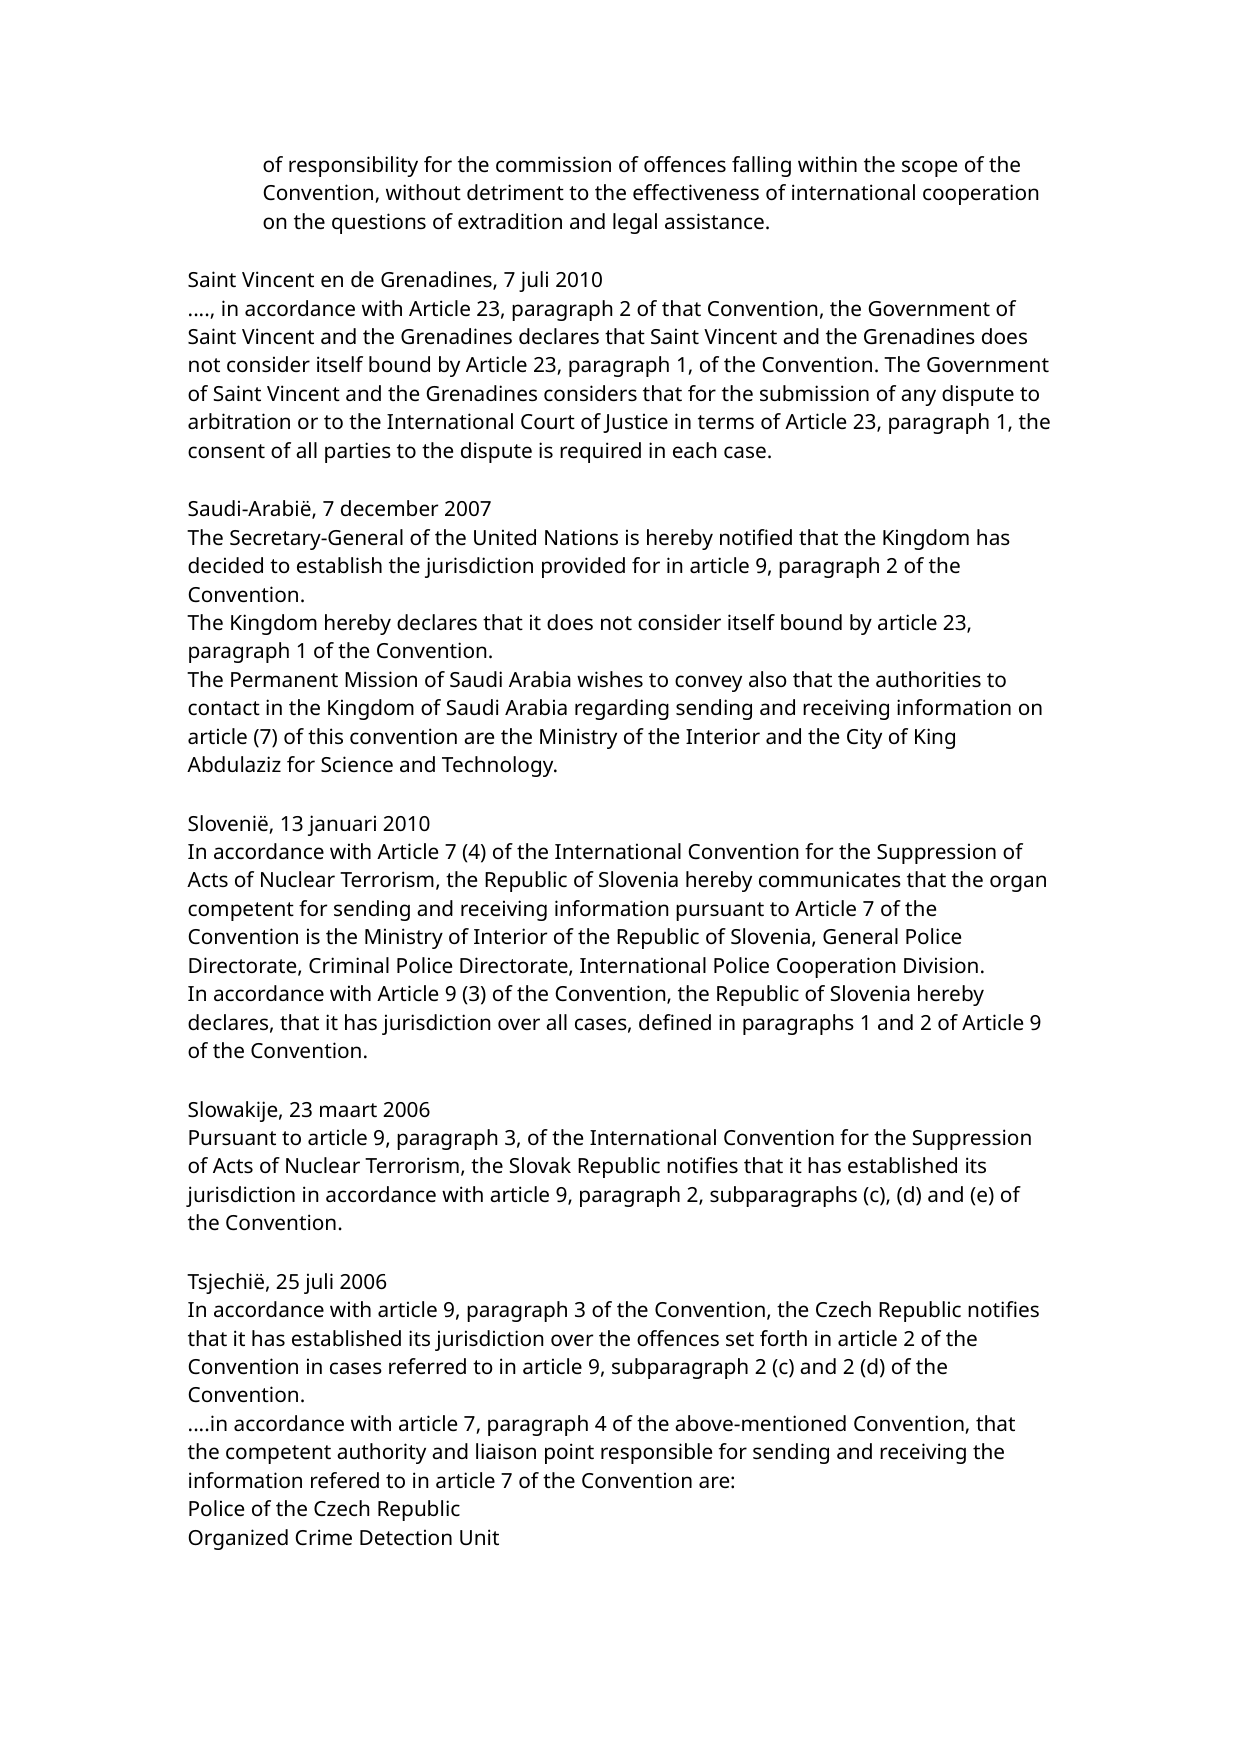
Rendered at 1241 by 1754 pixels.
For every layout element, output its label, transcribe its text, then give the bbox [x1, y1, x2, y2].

text Slovenië, 13 januari 2010 [187, 809, 1053, 837]
text The Permanent Mission of Saudi Arabia wishes to convey also that the authorities to contact in the Kingdom of Saudi Arabia regarding sending and receiving information on article (7) of this convention are the Ministry of the Interior and the City of King Abdulaziz for Science and Technology. [187, 665, 1053, 779]
text ...., in accordance with Article 23, paragraph 2 of that Convention, the Government of Saint Vincent and the Grenadines declares that Saint Vincent and the Grenadines does not consider itself bound by Article 23, paragraph 1, of the Convention. The Government of Saint Vincent and the Grenadines considers that for the submission of any dispute to arbitration or to the International Court of Justice in terms of Article 23, paragraph 1, the consent of all parties to the dispute is required in each case. [187, 294, 1053, 464]
text The Secretary-General of the United Nations is hereby notified that the Kingdom has decided to establish the jurisdiction provided for in article 9, paragraph 2 of the Convention. [187, 523, 1053, 608]
text Police of the Czech Republic [187, 1494, 1053, 1523]
list of responsibility for the commission of offences falling within the scope of the Convention, without detriment to the effectiveness of international cooperation on the questions of extradition and legal assistance. [187, 150, 1053, 235]
text Organized Crime Detection Unit [187, 1523, 1053, 1551]
text In accordance with Article 9 (3) of the Convention, the Republic of Slovenia hereby declares, that it has jurisdiction over all cases, defined in paragraphs 1 and 2 of Article 9 of the Convention. [187, 979, 1053, 1065]
text Tsjechië, 25 juli 2006 [187, 1267, 1053, 1295]
text Slowakije, 23 maart 2006 [187, 1095, 1053, 1123]
text ....in accordance with article 7, paragraph 4 of the above-mentioned Convention, that the competent authority and liaison point responsible for sending and receiving the information refered to in article 7 of the Convention are: [187, 1409, 1053, 1494]
text In accordance with Article 7 (4) of the International Convention for the Suppression of Acts of Nuclear Terrorism, the Republic of Slovenia hereby communicates that the organ competent for sending and receiving information pursuant to Article 7 of the Convention is the Ministry of Interior of the Republic of Slovenia, General Police Directorate, Criminal Police Directorate, International Police Cooperation Division. [187, 837, 1053, 979]
text In accordance with article 9, paragraph 3 of the Convention, the Czech Republic notifies that it has established its jurisdiction over the offences set forth in article 2 of the Convention in cases referred to in article 9, subparagraph 2 (c) and 2 (d) of the Convention. [187, 1295, 1053, 1409]
text Saudi-Arabië, 7 december 2007 [187, 494, 1053, 523]
text Saint Vincent en de Grenadines, 7 juli 2010 [187, 265, 1053, 294]
text Pursuant to article 9, paragraph 3, of the International Convention for the Suppression of Acts of Nuclear Terrorism, the Slovak Republic notifies that it has established its jurisdiction in accordance with article 9, paragraph 2, subparagraphs (c), (d) and (e) of the Convention. [187, 1123, 1053, 1237]
text The Kingdom hereby declares that it does not consider itself bound by article 23, paragraph 1 of the Convention. [187, 608, 1053, 665]
